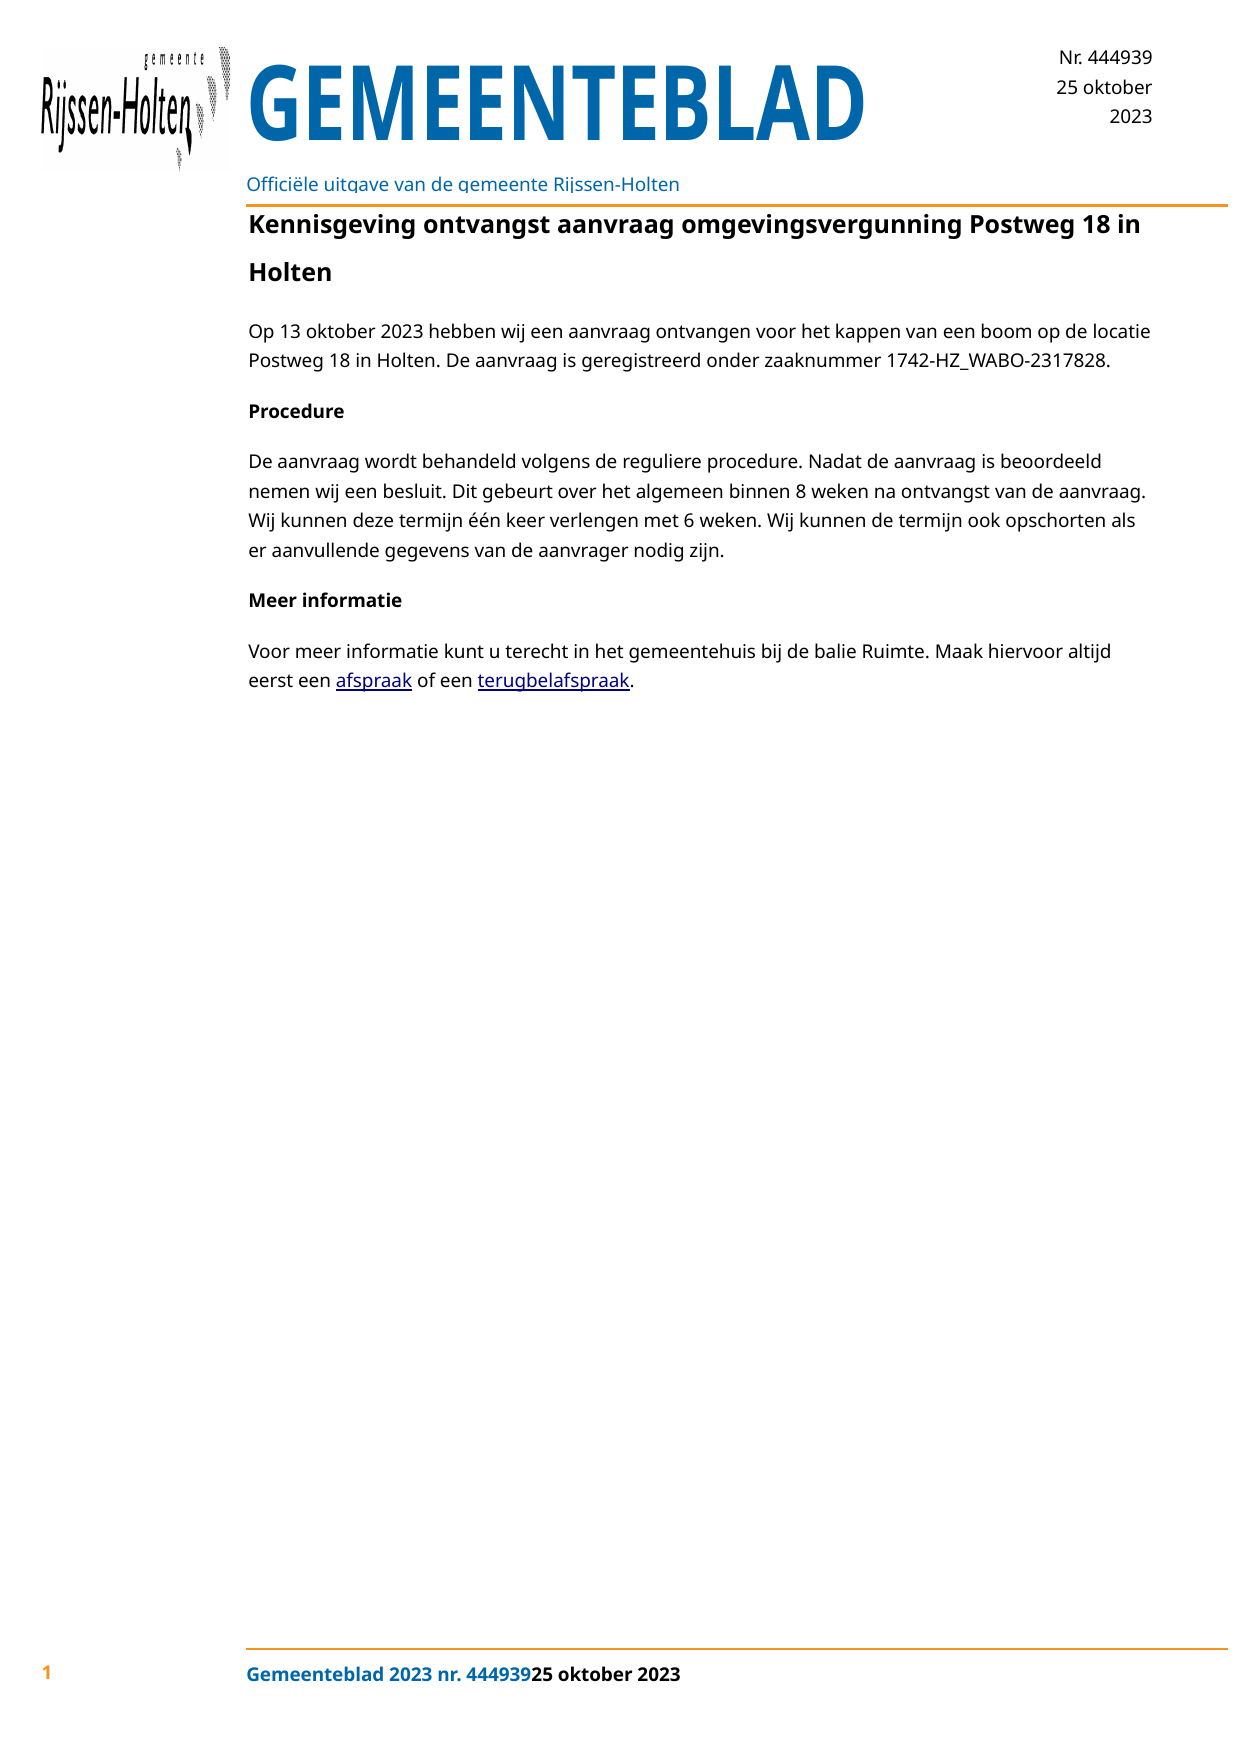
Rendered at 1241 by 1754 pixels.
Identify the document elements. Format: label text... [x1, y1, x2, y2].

text Procedure [248, 398, 1152, 424]
text De aanvraag wordt behandeld volgens de reguliere procedure. Nadat de aanvraag is beoordeeld nemen wij een besluit. Dit gebeurt over het algemeen binnen 8 weken na ontvangst van de aanvraag. Wij kunnen deze termijn één keer verlengen met 6 weken. Wij kunnen de termijn ook opschorten als er aanvullende gegevens van de aanvrager nodig zijn. [248, 448, 1152, 563]
text Voor meer informatie kunt u terecht in het gemeentehuis bij de balie Ruimte. Maak hiervoor altijd eerst een afspraak of een terugbelafspraak. [248, 638, 1152, 693]
text Kennisgeving ontvangst aanvraag omgevingsvergunning Postweg 18 in Holten [248, 207, 1152, 288]
picture [41, 47, 231, 172]
text Meer informatie [248, 587, 1152, 613]
text Op 13 oktober 2023 hebben wij een aanvraag ontvangen voor het kappen van een boom op de locatie Postweg 18 in Holten. De aanvraag is geregistreerd onder zaaknummer 1742-HZ_WABO-2317828. [248, 318, 1152, 373]
